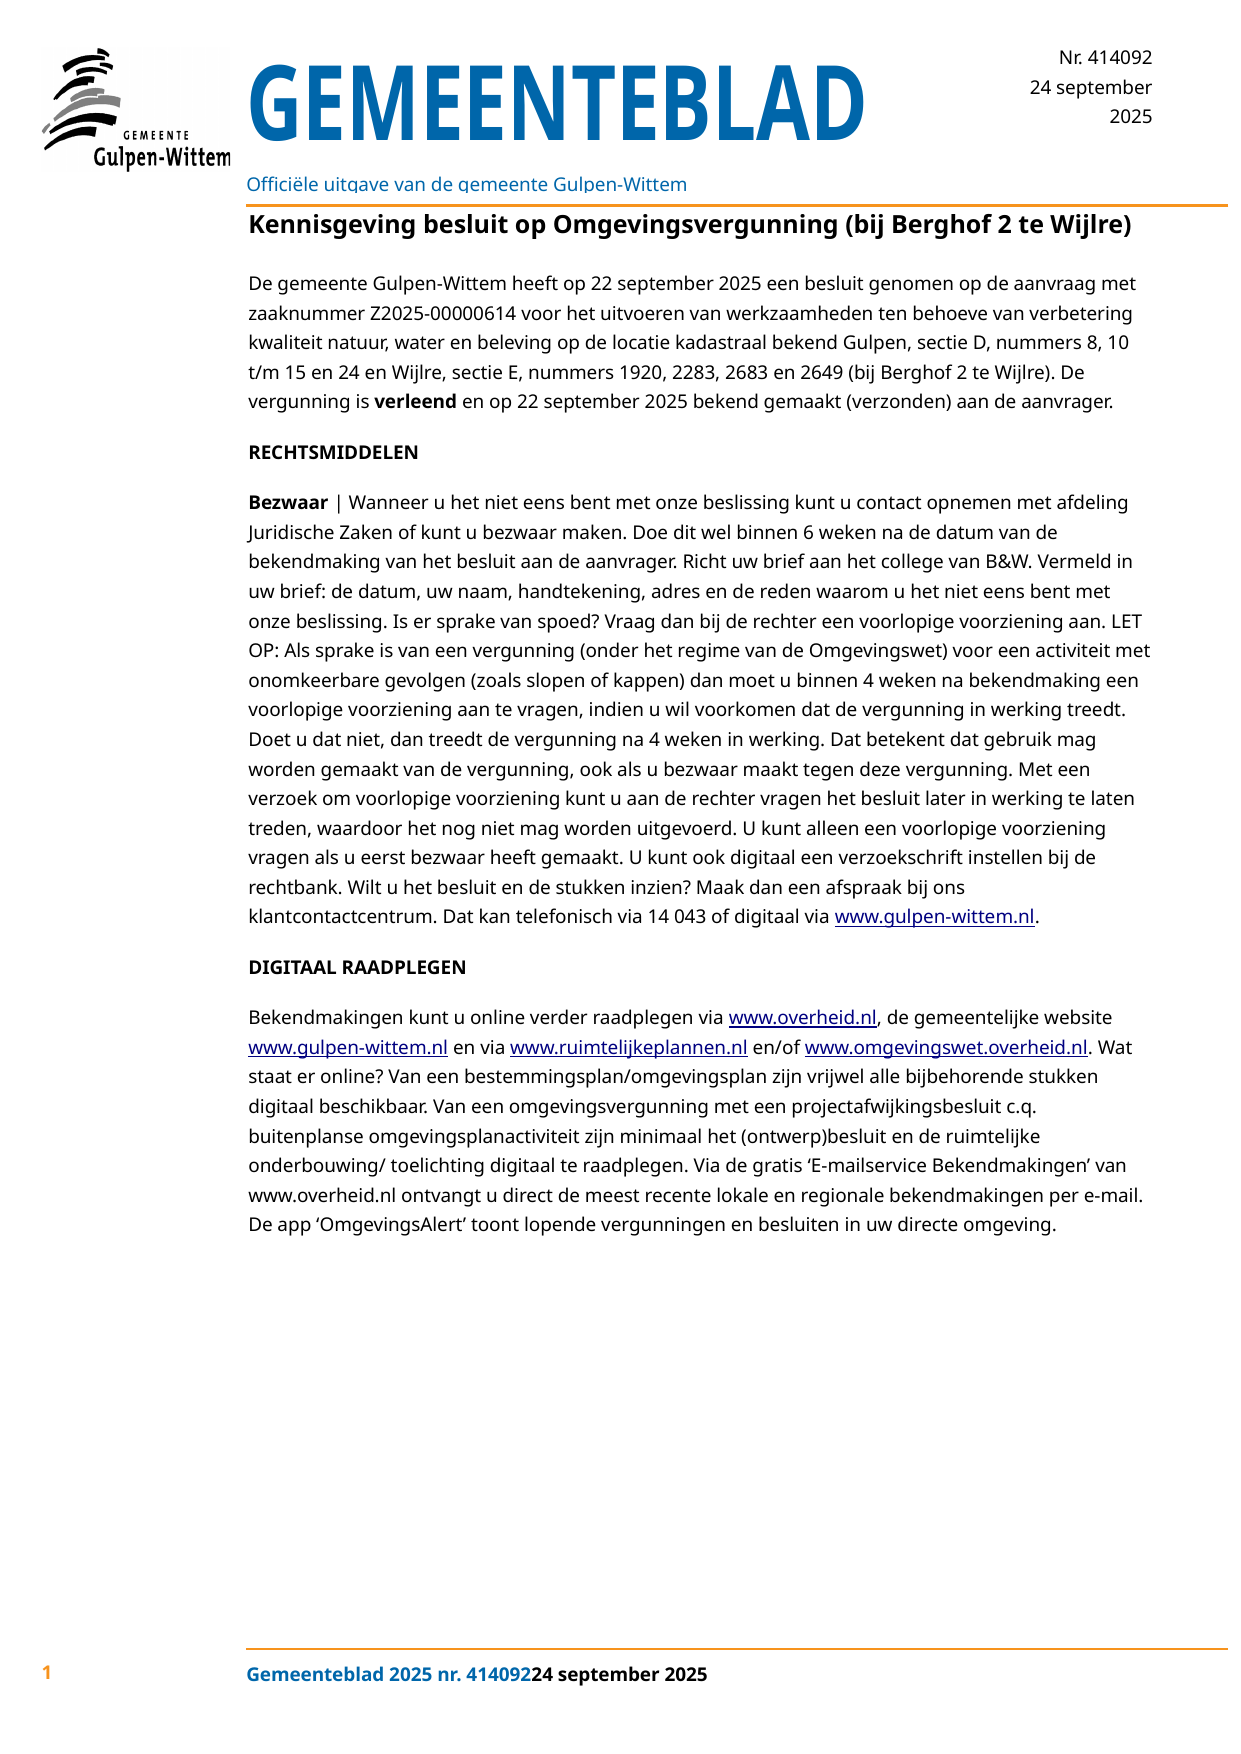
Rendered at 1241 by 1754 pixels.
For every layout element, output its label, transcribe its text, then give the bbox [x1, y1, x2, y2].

text Bekendmakingen kunt u online verder raadplegen via www.overheid.nl, de gemeentelijke website www.gulpen-wittem.nl en via www.ruimtelijkeplannen.nl en/of www.omgevingswet.overheid.nl. Wat staat er online? Van een bestemmingsplan/omgevingsplan zijn vrijwel alle bijbehorende stukken digitaal beschikbaar. Van een omgevingsvergunning met een projectafwijkingsbesluit c.q. buitenplanse omgevingsplanactiviteit zijn minimaal het (ontwerp)besluit en de ruimtelijke onderbouwing/ toelichting digitaal te raadplegen. Via de gratis ‘E-mailservice Bekendmakingen’ van www.overheid.nl ontvangt u direct de meest recente lokale en regionale bekendmakingen per e-mail. De app ‘OmgevingsAlert’ toont lopende vergunningen en besluiten in uw directe omgeving. [248, 1004, 1152, 1237]
text DIGITAAL RAADPLEGEN [248, 954, 1152, 980]
picture [41, 47, 231, 172]
text Kennisgeving besluit op Omgevingsvergunning (bij Berghof 2 te Wijlre) [248, 207, 1152, 241]
text De gemeente Gulpen-Wittem heeft op 22 september 2025 een besluit genomen op de aanvraag met zaaknummer Z2025-00000614 voor het uitvoeren van werkzaamheden ten behoeve van verbetering kwaliteit natuur, water en beleving op de locatie kadastraal bekend Gulpen, sectie D, nummers 8, 10 t/m 15 en 24 en Wijlre, sectie E, nummers 1920, 2283, 2683 en 2649 (bij Berghof 2 te Wijlre). De vergunning is verleend en op 22 september 2025 bekend gemaakt (verzonden) aan de aanvrager. [248, 270, 1152, 414]
text RECHTSMIDDELEN [248, 439, 1152, 465]
text Bezwaar | Wanneer u het niet eens bent met onze beslissing kunt u contact opnemen met afdeling Juridische Zaken of kunt u bezwaar maken. Doe dit wel binnen 6 weken na de datum van de bekendmaking van het besluit aan de aanvrager. Richt uw brief aan het college van B&W. Vermeld in uw brief: de datum, uw naam, handtekening, adres en de reden waarom u het niet eens bent met onze beslissing. Is er sprake van spoed? Vraag dan bij de rechter een voorlopige voorziening aan. LET OP: Als sprake is van een vergunning (onder het regime van de Omgevingswet) voor een activiteit met onomkeerbare gevolgen (zoals slopen of kappen) dan moet u binnen 4 weken na bekendmaking een voorlopige voorziening aan te vragen, indien u wil voorkomen dat de vergunning in werking treedt. Doet u dat niet, dan treedt de vergunning na 4 weken in werking. Dat betekent dat gebruik mag worden gemaakt van de vergunning, ook als u bezwaar maakt tegen deze vergunning. Met een verzoek om voorlopige voorziening kunt u aan de rechter vragen het besluit later in werking te laten treden, waardoor het nog niet mag worden uitgevoerd. U kunt alleen een voorlopige voorziening vragen als u eerst bezwaar heeft gemaakt. U kunt ook digitaal een verzoekschrift instellen bij de rechtbank. Wilt u het besluit en de stukken inzien? Maak dan een afspraak bij ons klantcontactcentrum. Dat kan telefonisch via 14 043 of digitaal via www.gulpen-wittem.nl. [248, 489, 1152, 929]
